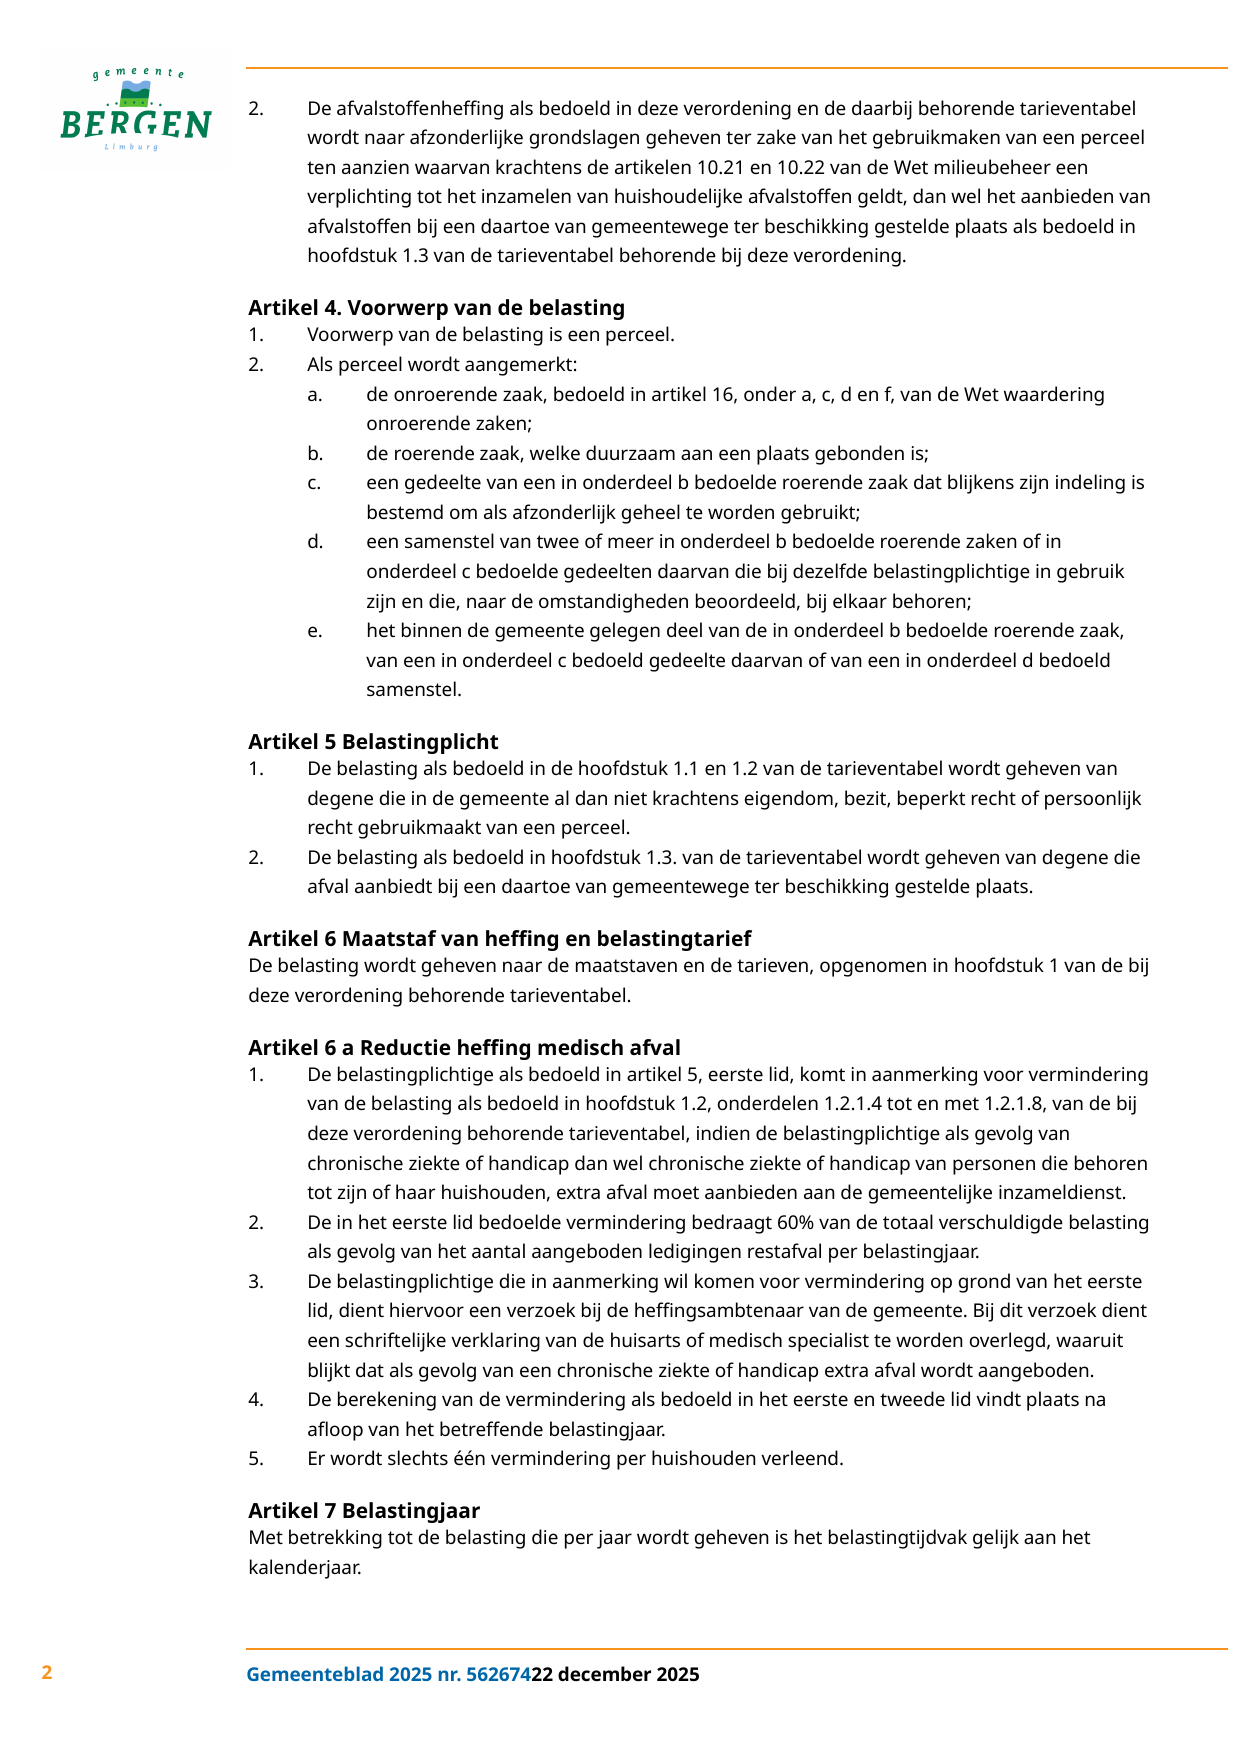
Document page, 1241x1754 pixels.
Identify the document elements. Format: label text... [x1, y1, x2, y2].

list De afvalstoffenheffing als bedoeld in deze verordening en de daarbij behorende tarieventabel wordt naar afzonderlijke grondslagen geheven ter zake van het gebruikmaken van een perceel ten aanzien waarvan krachtens de artikelen 10.21 en 10.22 van de Wet milieubeheer een verplichting tot het inzamelen van huishoudelijke afvalstoffen geldt, dan wel het aanbieden van afvalstoffen bij een daartoe van gemeentewege ter beschikking gestelde plaats als bedoeld in hoofdstuk 1.3 van de tarieventabel behorende bij deze verordening. [248, 95, 1152, 268]
text Artikel 4. Voorwerp van de belasting [248, 293, 1152, 322]
list De berekening van de vermindering als bedoeld in het eerste en tweede lid vindt plaats na afloop van het betreffende belastingjaar. [248, 1386, 1152, 1442]
list de onroerende zaak, bedoeld in artikel 16, onder a, c, d en f, van de Wet waardering onroerende zaken; [307, 381, 1152, 436]
text Artikel 7 Belastingjaar [248, 1496, 1152, 1524]
list De in het eerste lid bedoelde vermindering bedraagt 60% van de totaal verschuldigde belasting als gevolg van het aantal aangeboden ledigingen restafval per belastingjaar. [248, 1209, 1152, 1264]
list De belastingplichtige die in aanmerking wil komen voor vermindering op grond van het eerste lid, dient hiervoor een verzoek bij de heffingsambtenaar van de gemeente. Bij dit verzoek dient een schriftelijke verklaring van de huisarts of medisch specialist te worden overlegd, waaruit blijkt dat als gevolg van een chronische ziekte of handicap extra afval wordt aangeboden. [248, 1268, 1152, 1383]
list Als perceel wordt aangemerkt: [248, 351, 1152, 377]
list het binnen de gemeente gelegen deel van de in onderdeel b bedoelde roerende zaak, van een in onderdeel c bedoeld gedeelte daarvan of van een in onderdeel d bedoeld samenstel. [307, 617, 1152, 702]
text De belasting wordt geheven naar de maatstaven en de tarieven, opgenomen in hoofdstuk 1 van de bij deze verordening behorende tarieventabel. [248, 953, 1152, 1008]
list De belasting als bedoeld in de hoofdstuk 1.1 en 1.2 van de tarieventabel wordt geheven van degene die in de gemeente al dan niet krachtens eigendom, bezit, beperkt recht of persoonlijk recht gebruikmaakt van een perceel. [248, 755, 1152, 840]
text Artikel 6 Maatstaf van heffing en belastingtarief [248, 924, 1152, 953]
list De belastingplichtige als bedoeld in artikel 5, eerste lid, komt in aanmerking voor vermindering van de belasting als bedoeld in hoofdstuk 1.2, onderdelen 1.2.1.4 tot en met 1.2.1.8, van de bij deze verordening behorende tarieventabel, indien de belastingplichtige als gevolg van chronische ziekte of handicap dan wel chronische ziekte of handicap van personen die behoren tot zijn of haar huishouden, extra afval moet aanbieden aan de gemeentelijke inzameldienst. [248, 1061, 1152, 1205]
list Voorwerp van de belasting is een perceel. [248, 322, 1152, 347]
text Artikel 5 Belastingplicht [248, 727, 1152, 755]
list De belasting als bedoeld in hoofdstuk 1.3. van de tarieventabel wordt geheven van degene die afval aanbiedt bij een daartoe van gemeentewege ter beschikking gestelde plaats. [248, 844, 1152, 899]
text Met betrekking tot de belasting die per jaar wordt geheven is het belastingtijdvak gelijk aan het kalenderjaar. [248, 1524, 1152, 1580]
list een gedeelte van een in onderdeel b bedoelde roerende zaak dat blijkens zijn indeling is bestemd om als afzonderlijk geheel te worden gebruikt; [307, 469, 1152, 525]
picture [41, 47, 231, 172]
list Er wordt slechts één vermindering per huishouden verleend. [248, 1446, 1152, 1471]
list een samenstel van twee of meer in onderdeel b bedoelde roerende zaken of in onderdeel c bedoelde gedeelten daarvan die bij dezelfde belastingplichtige in gebruik zijn en die, naar de omstandigheden beoordeeld, bij elkaar behoren; [307, 529, 1152, 613]
list de roerende zaak, welke duurzaam aan een plaats gebonden is; [307, 440, 1152, 466]
text Artikel 6 a Reductie heffing medisch afval [248, 1033, 1152, 1061]
